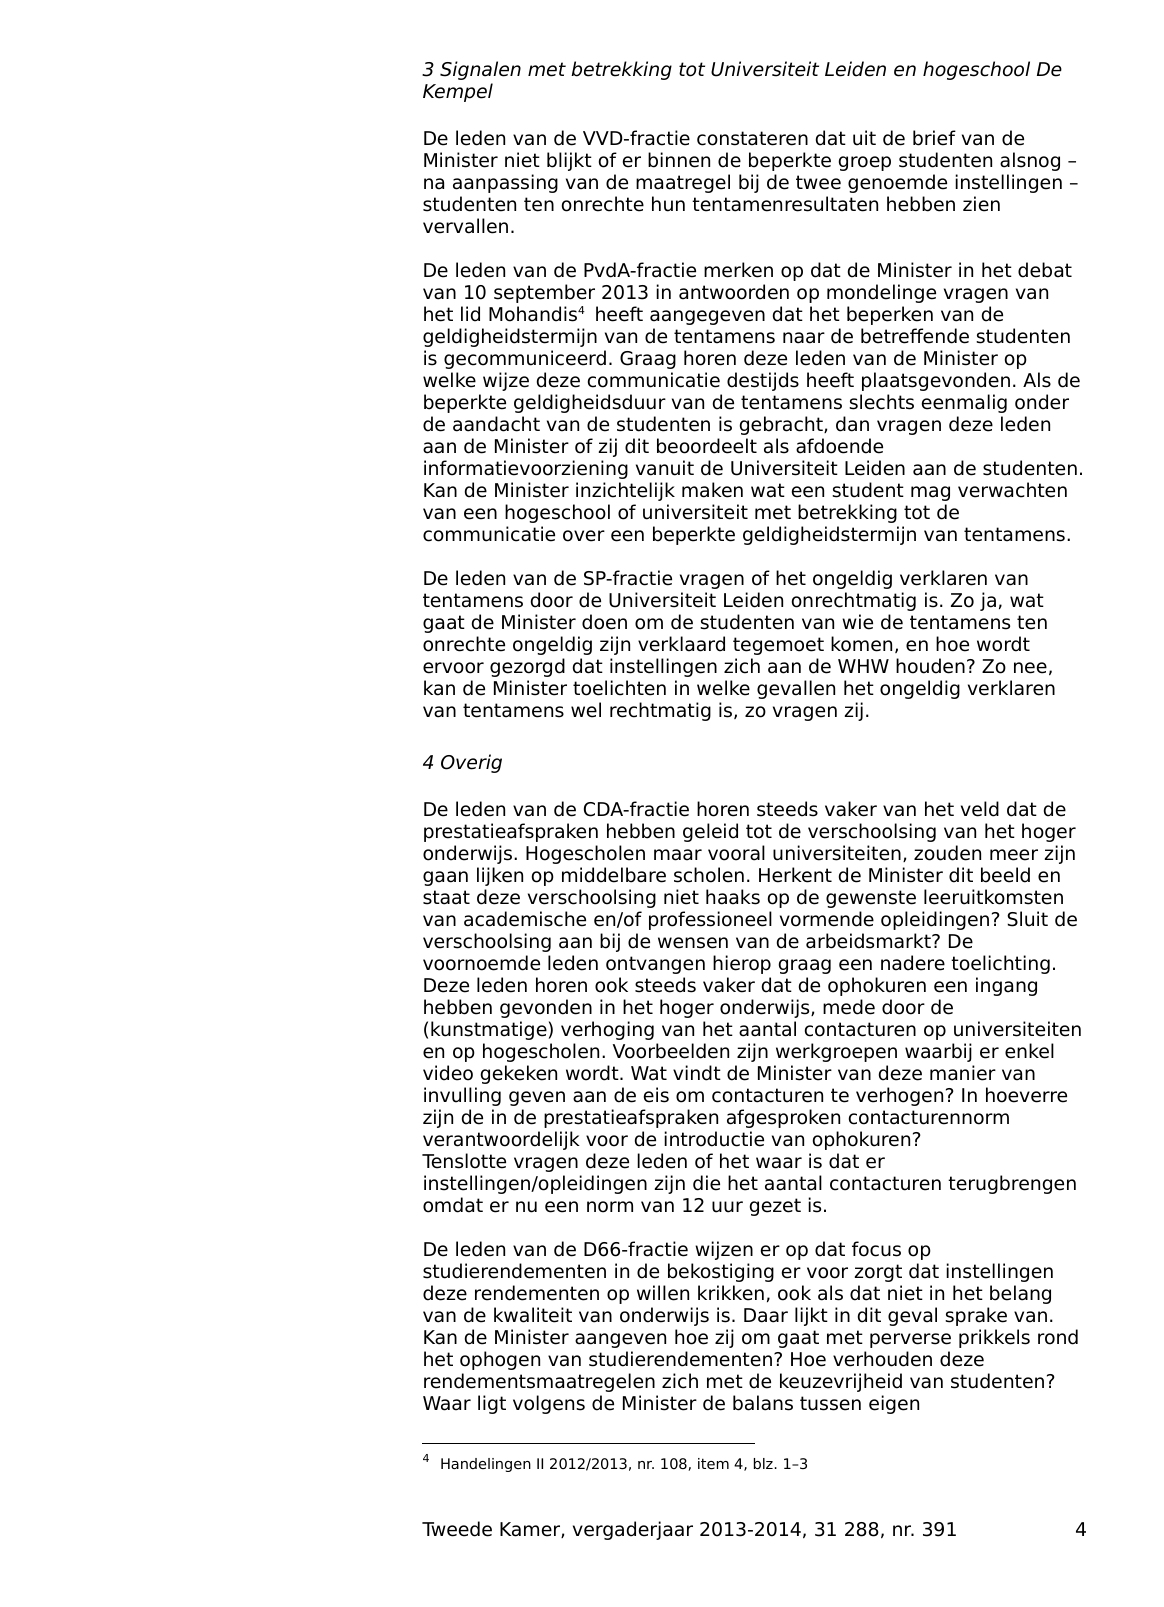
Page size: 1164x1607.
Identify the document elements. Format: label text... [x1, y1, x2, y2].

text Handelingen II 2012/2013, nr. 108, item 4, blz. 1–3 [422, 1452, 1087, 1474]
text De leden van de CDA-fractie horen steeds vaker van het veld dat de prestatieafspraken hebben geleid tot de verschoolsing van het hoger onderwijs. Hogescholen maar vooral universiteiten, zouden meer zijn gaan lijken op middelbare scholen. Herkent de Minister dit beeld en staat deze verschoolsing niet haaks op de gewenste leeruitkomsten van academische en/of professioneel vormende opleidingen? Sluit de verschoolsing aan bij de wensen van de arbeidsmarkt? De voornoemde leden ontvangen hierop graag een nadere toelichting. [422, 799, 1087, 975]
text De leden van de PvdA-fractie merken op dat de Minister in het debat van 10 september 2013 in antwoorden op mondelinge vragen van het lid Mohandis heeft aangegeven dat het beperken van de geldigheidstermijn van de tentamens naar de betreffende studenten is gecommuniceerd. Graag horen deze leden van de Minister op welke wijze deze communicatie destijds heeft plaatsgevonden. Als de beperkte geldigheidsduur van de tentamens slechts eenmalig onder de aandacht van de studenten is gebracht, dan vragen deze leden aan de Minister of zij dit beoordeelt als afdoende informatievoorziening vanuit de Universiteit Leiden aan de studenten. Kan de Minister inzichtelijk maken wat een student mag verwachten van een hogeschool of universiteit met betrekking tot de communicatie over een beperkte geldigheidstermijn van tentamens. [422, 260, 1087, 546]
text De leden van de VVD-fractie constateren dat uit de brief van de Minister niet blijkt of er binnen de beperkte groep studenten alsnog – na aanpassing van de maatregel bij de twee genoemde instellingen – studenten ten onrechte hun tentamenresultaten hebben zien vervallen. [422, 128, 1087, 238]
subtitle 4 Overig [422, 752, 1087, 774]
text De leden van de SP-fractie vragen of het ongeldig verklaren van tentamens door de Universiteit Leiden onrechtmatig is. Zo ja, wat gaat de Minister doen om de studenten van wie de tentamens ten onrechte ongeldig zijn verklaard tegemoet komen, en hoe wordt ervoor gezorgd dat instellingen zich aan de WHW houden? Zo nee, kan de Minister toelichten in welke gevallen het ongeldig verklaren van tentamens wel rechtmatig is, zo vragen zij. [422, 568, 1087, 722]
text Deze leden horen ook steeds vaker dat de ophokuren een ingang hebben gevonden in het hoger onderwijs, mede door de (kunstmatige) verhoging van het aantal contacturen op universiteiten en op hogescholen. Voorbeelden zijn werkgroepen waarbij er enkel video gekeken wordt. Wat vindt de Minister van deze manier van invulling geven aan de eis om contacturen te verhogen? In hoeverre zijn de in de prestatieafspraken afgesproken contacturennorm verantwoordelijk voor de introductie van ophokuren? [422, 975, 1087, 1151]
subtitle 3 Signalen met betrekking tot Universiteit Leiden en hogeschool De Kempel [422, 59, 1087, 103]
text De leden van de D66-fractie wijzen er op dat focus op studierendementen in de bekostiging er voor zorgt dat instellingen deze rendementen op willen krikken, ook als dat niet in het belang van de kwaliteit van onderwijs is. Daar lijkt in dit geval sprake van. Kan de Minister aangeven hoe zij om gaat met perverse prikkels rond het ophogen van studierendementen? Hoe verhouden deze rendementsmaatregelen zich met de keuzevrijheid van studenten? Waar ligt volgens de Minister de balans tussen eigen [422, 1239, 1087, 1414]
text Tenslotte vragen deze leden of het waar is dat er instellingen/opleidingen zijn die het aantal contacturen terugbrengen omdat er nu een norm van 12 uur gezet is. [422, 1151, 1087, 1216]
